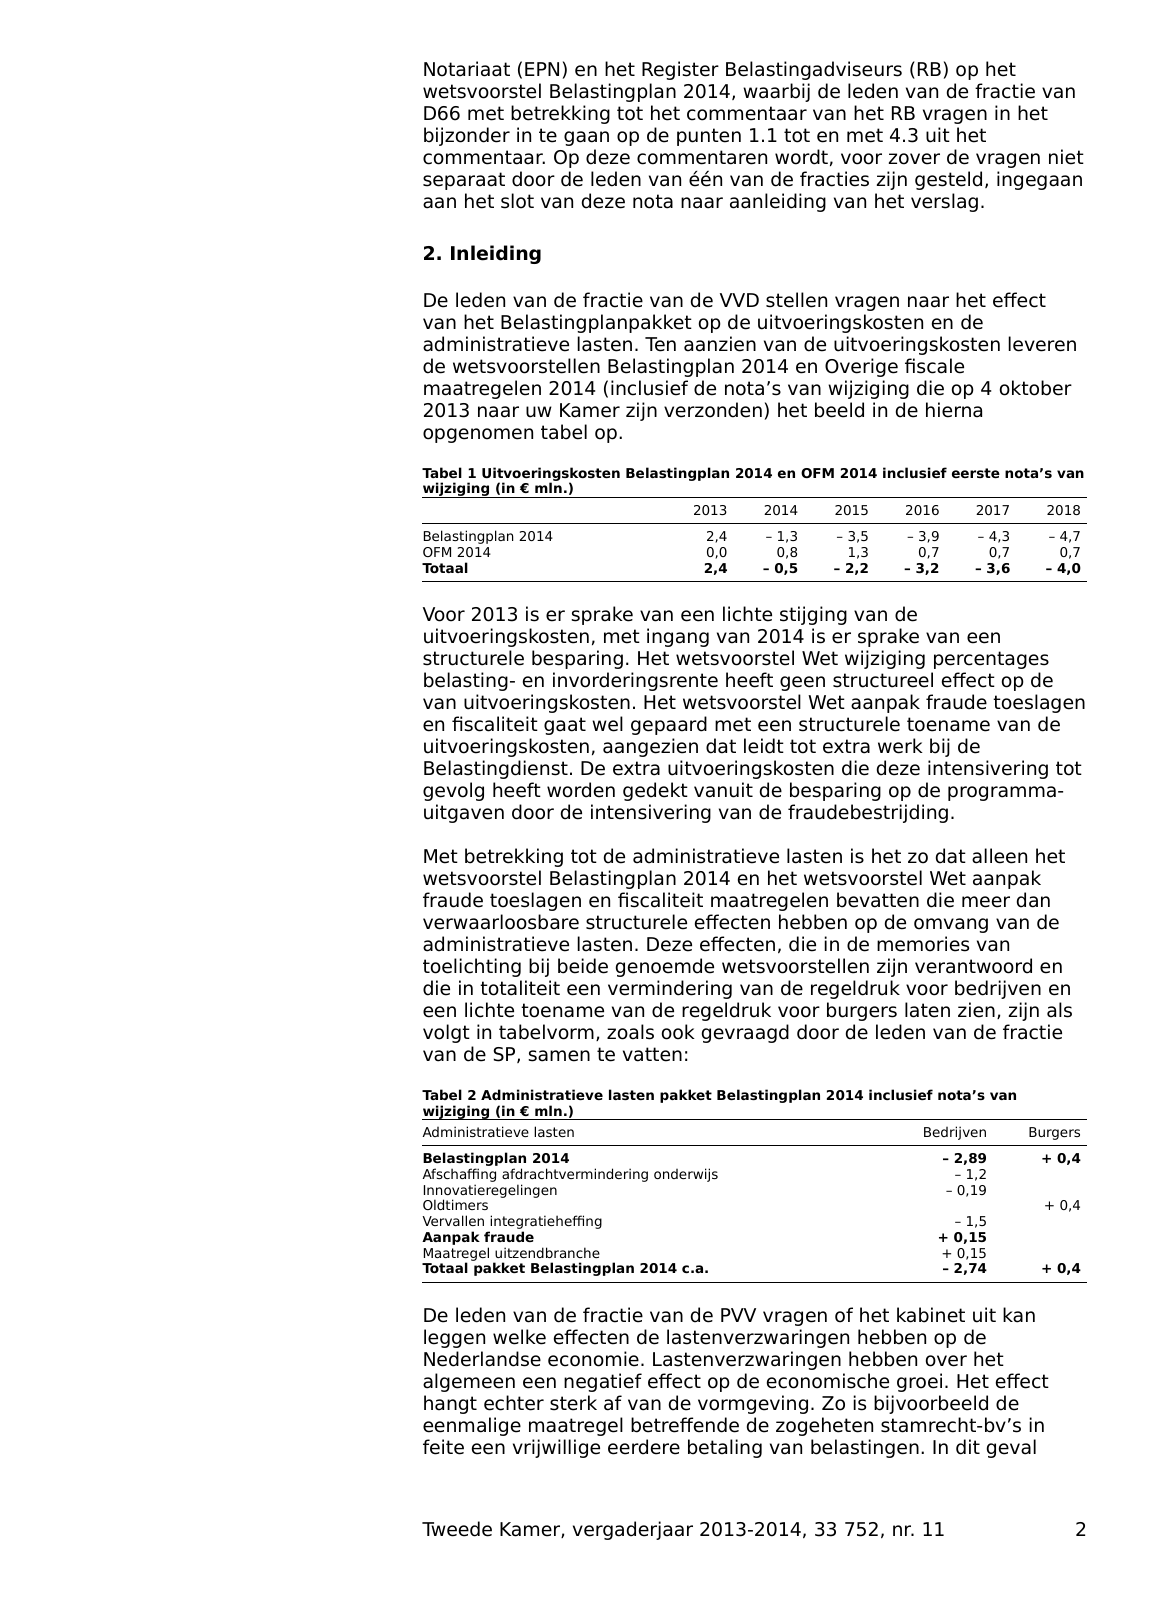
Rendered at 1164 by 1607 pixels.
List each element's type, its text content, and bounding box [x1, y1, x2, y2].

text Met betrekking tot de administratieve lasten is het zo dat alleen het wetsvoorstel Belastingplan 2014 en het wetsvoorstel Wet aanpak fraude toeslagen en fiscaliteit maatregelen bevatten die meer dan verwaarloosbare structurele effecten hebben op de omvang van de administratieve lasten. Deze effecten, die in de memories van toelichting bij beide genoemde wetsvoorstellen zijn verantwoord en die in totaliteit een vermindering van de regeldruk voor bedrijven en een lichte toename van de regeldruk voor burgers laten zien, zijn als volgt in tabelvorm, zoals ook gevraagd door de leden van de fractie van de SP, samen te vatten: [422, 846, 1087, 1066]
table_cell + 0,15 [876, 1230, 993, 1245]
table_cell 2013 [663, 498, 733, 523]
table_cell + 0,4 [993, 1198, 1087, 1214]
table_cell – 3,5 [804, 524, 874, 545]
table_cell – 1,3 [733, 524, 804, 545]
table_cell – 4,0 [1016, 560, 1087, 581]
table_cell + 0,4 [993, 1261, 1087, 1282]
table_cell Oldtimers [422, 1198, 876, 1214]
table_cell [422, 498, 662, 523]
text Voor 2013 is er sprake van een lichte stijging van de uitvoeringskosten, met ingang van 2014 is er sprake van een structurele besparing. Het wetsvoorstel Wet wijziging percentages belasting- en invorderingsrente heeft geen structureel effect op de van uitvoeringskosten. Het wetsvoorstel Wet aanpak fraude toeslagen en fiscaliteit gaat wel gepaard met een structurele toename van de uitvoeringskosten, aangezien dat leidt tot extra werk bij de Belastingdienst. De extra uitvoeringskosten die deze intensivering tot gevolg heeft worden gedekt vanuit de besparing op de programma-uitgaven door de intensivering van de fraudebestrijding. [422, 604, 1087, 824]
table_cell 0,7 [875, 545, 945, 560]
table_cell [876, 1198, 993, 1214]
table_cell [993, 1214, 1087, 1230]
table_cell – 3,2 [875, 560, 945, 581]
table_cell 1,3 [804, 545, 874, 560]
table_cell – 2,89 [876, 1146, 993, 1167]
table_header Tabel 2 Administratieve lasten pakket Belastingplan 2014 inclusief nota’s van wijziging (in € mln.) [422, 1088, 1087, 1119]
table_cell Innovatieregelingen [422, 1183, 876, 1198]
table_cell – 0,5 [733, 560, 804, 581]
table_cell + 0,15 [876, 1245, 993, 1261]
table_cell Belastingplan 2014 [422, 1146, 876, 1167]
table_cell 0,0 [663, 545, 733, 560]
table_cell – 3,6 [945, 560, 1016, 581]
table_cell 0,8 [733, 545, 804, 560]
table_cell [993, 1167, 1087, 1182]
table_cell 2014 [733, 498, 804, 523]
table_cell Afschaffing afdrachtvermindering onderwijs [422, 1167, 876, 1182]
table_cell – 1,5 [876, 1214, 993, 1230]
table_cell Belastingplan 2014 [422, 524, 662, 545]
subtitle 2. Inleiding [422, 243, 1087, 265]
table_header Tabel 1 Uitvoeringskosten Belastingplan 2014 en OFM 2014 inclusief eerste nota’s van wijziging (in € mln.) [422, 466, 1087, 497]
table_cell [993, 1230, 1087, 1245]
table_cell – 4,7 [1016, 524, 1087, 545]
table_cell – 2,74 [876, 1261, 993, 1282]
table_cell – 4,3 [945, 524, 1016, 545]
table_cell 2,4 [663, 560, 733, 581]
table_cell – 3,9 [875, 524, 945, 545]
table_cell OFM 2014 [422, 545, 662, 560]
table_cell Burgers [993, 1120, 1087, 1145]
table_cell Vervallen integratieheffing [422, 1214, 876, 1230]
table_cell Totaal [422, 560, 662, 581]
table_cell Aanpak fraude [422, 1230, 876, 1245]
table_cell 2017 [945, 498, 1016, 523]
table_cell – 1,2 [876, 1167, 993, 1182]
text De leden van de fractie van de VVD stellen vragen naar het effect van het Belastingplanpakket op de uitvoeringskosten en de administratieve lasten. Ten aanzien van de uitvoeringskosten leveren de wetsvoorstellen Belastingplan 2014 en Overige fiscale maatregelen 2014 (inclusief de nota’s van wijziging die op 4 oktober 2013 naar uw Kamer zijn verzonden) het beeld in de hierna opgenomen tabel op. [422, 290, 1087, 444]
table_cell Administratieve lasten [422, 1120, 876, 1145]
table_cell 2016 [875, 498, 945, 523]
table_cell 2018 [1016, 498, 1087, 523]
table_cell 0,7 [945, 545, 1016, 560]
table_cell – 2,2 [804, 560, 874, 581]
table_cell Maatregel uitzendbranche [422, 1245, 876, 1261]
text De leden van de fractie van de PVV vragen of het kabinet uit kan leggen welke effecten de lastenverzwaringen hebben op de Nederlandse economie. Lastenverzwaringen hebben over het algemeen een negatief effect op de economische groei. Het effect hangt echter sterk af van de vormgeving. Zo is bijvoorbeeld de eenmalige maatregel betreffende de zogeheten stamrecht-bv’s in feite een vrijwillige eerdere betaling van belastingen. In dit geval [422, 1305, 1087, 1459]
text Notariaat (EPN) en het Register Belastingadviseurs (RB) op het wetsvoorstel Belastingplan 2014, waarbij de leden van de fractie van D66 met betrekking tot het commentaar van het RB vragen in het bijzonder in te gaan op de punten 1.1 tot en met 4.3 uit het commentaar. Op deze commentaren wordt, voor zover de vragen niet separaat door de leden van één van de fracties zijn gesteld, ingegaan aan het slot van deze nota naar aanleiding van het verslag. [422, 59, 1087, 213]
table_cell 2015 [804, 498, 874, 523]
table_cell 0,7 [1016, 545, 1087, 560]
table_cell Totaal pakket Belastingplan 2014 c.a. [422, 1261, 876, 1282]
table_cell [993, 1245, 1087, 1261]
table_cell 2,4 [663, 524, 733, 545]
table_cell + 0,4 [993, 1146, 1087, 1167]
table_cell [993, 1183, 1087, 1198]
table_cell Bedrijven [876, 1120, 993, 1145]
table_cell – 0,19 [876, 1183, 993, 1198]
